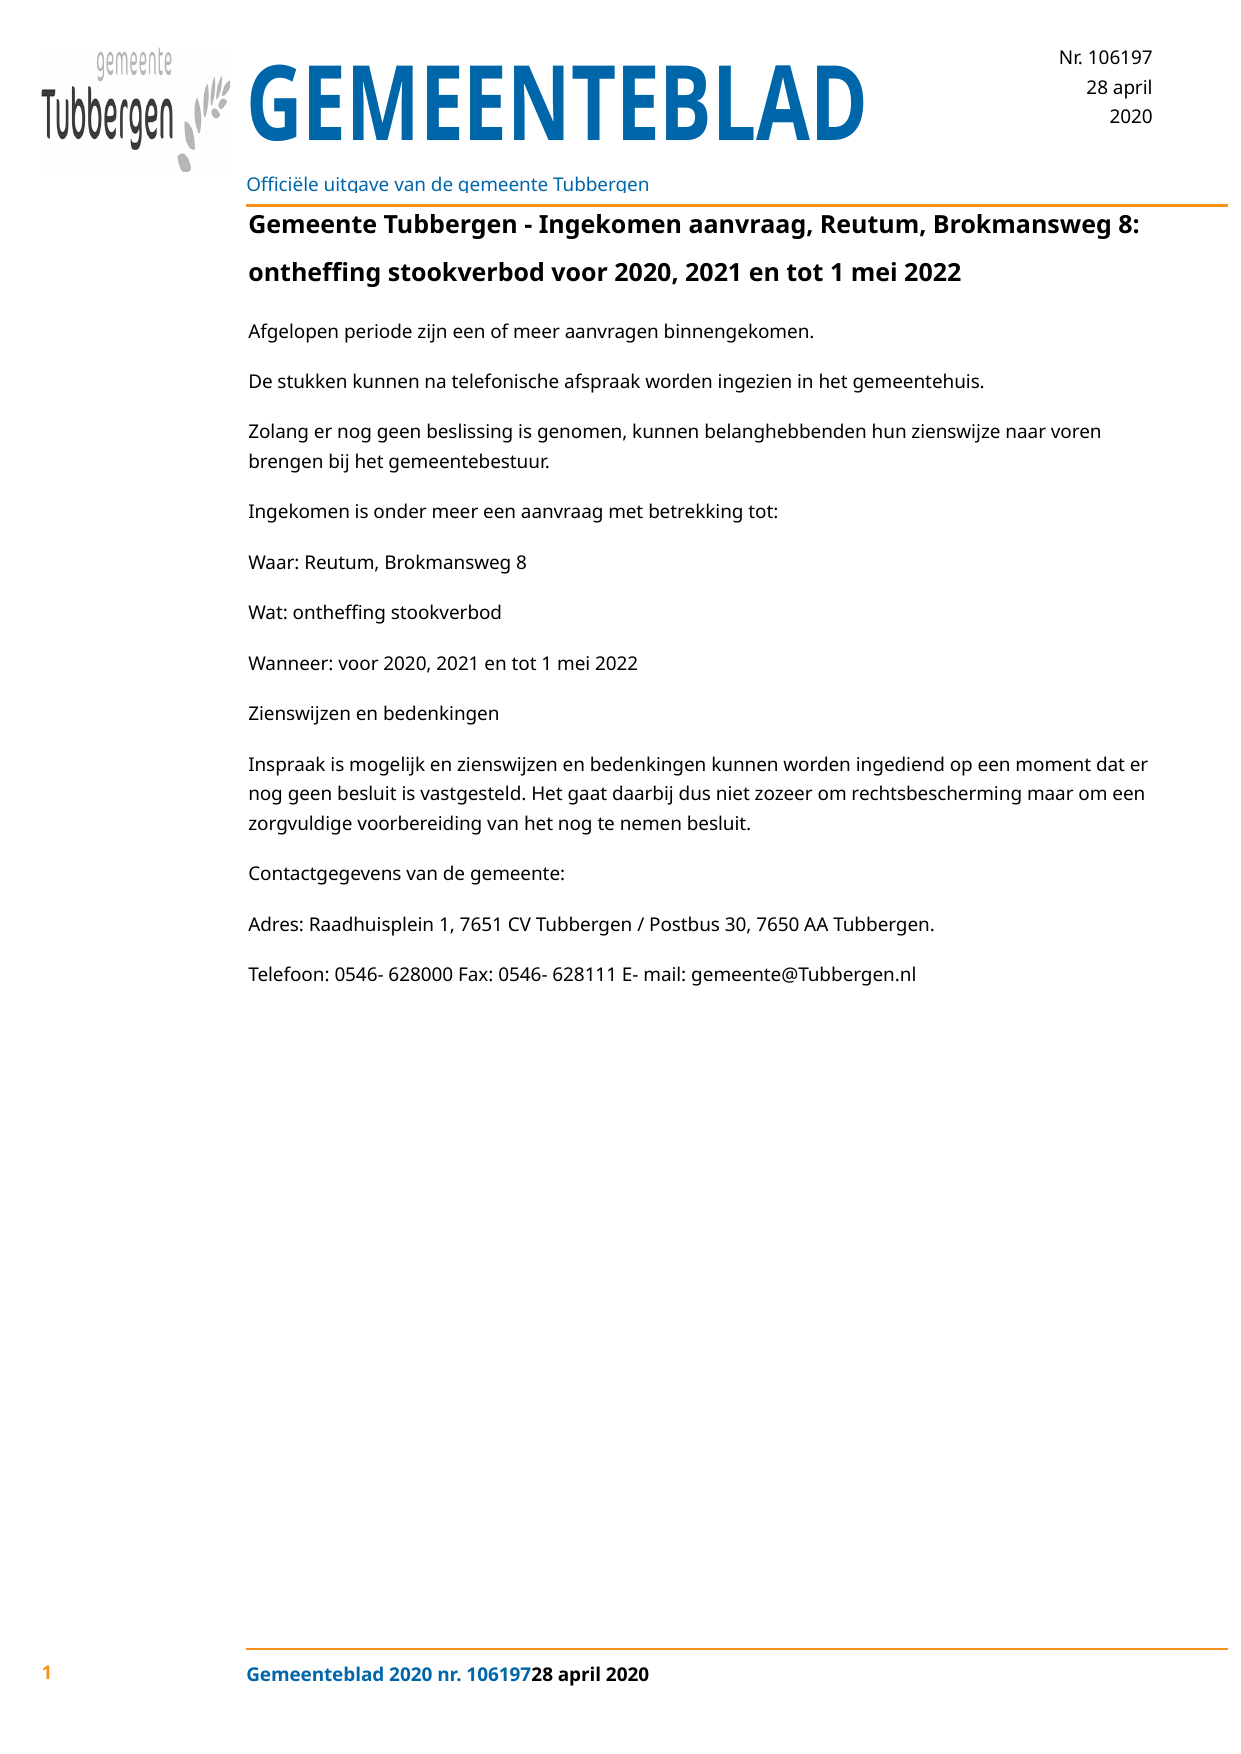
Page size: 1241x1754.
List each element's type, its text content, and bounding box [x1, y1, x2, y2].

text Ingekomen is onder meer een aanvraag met betrekking tot: [248, 499, 1152, 524]
picture [41, 47, 231, 172]
text Inspraak is mogelijk en zienswijzen en bedenkingen kunnen worden ingediend op een moment dat er nog geen besluit is vastgesteld. Het gaat daarbij dus niet zozeer om rechtsbescherming maar om een zorgvuldige voorbereiding van het nog te nemen besluit. [248, 751, 1152, 836]
text Telefoon: 0546- 628000 Fax: 0546- 628111 E- mail: gemeente@Tubbergen.nl [248, 961, 1152, 987]
text Contactgegevens van de gemeente: [248, 860, 1152, 886]
text Adres: Raadhuisplein 1, 7651 CV Tubbergen / Postbus 30, 7650 AA Tubbergen. [248, 911, 1152, 937]
text Gemeente Tubbergen - Ingekomen aanvraag, Reutum, Brokmansweg 8: ontheffing stookverbod voor 2020, 2021 en tot 1 mei 2022 [248, 207, 1152, 288]
text Afgelopen periode zijn een of meer aanvragen binnengekomen. [248, 318, 1152, 344]
text Wat: ontheffing stookverbod [248, 599, 1152, 625]
text Zienswijzen en bedenkingen [248, 700, 1152, 726]
text Waar: Reutum, Brokmansweg 8 [248, 549, 1152, 575]
text Zolang er nog geen beslissing is genomen, kunnen belanghebbenden hun zienswijze naar voren brengen bij het gemeentebestuur. [248, 419, 1152, 474]
text Wanneer: voor 2020, 2021 en tot 1 mei 2022 [248, 650, 1152, 676]
text De stukken kunnen na telefonische afspraak worden ingezien in het gemeentehuis. [248, 368, 1152, 394]
